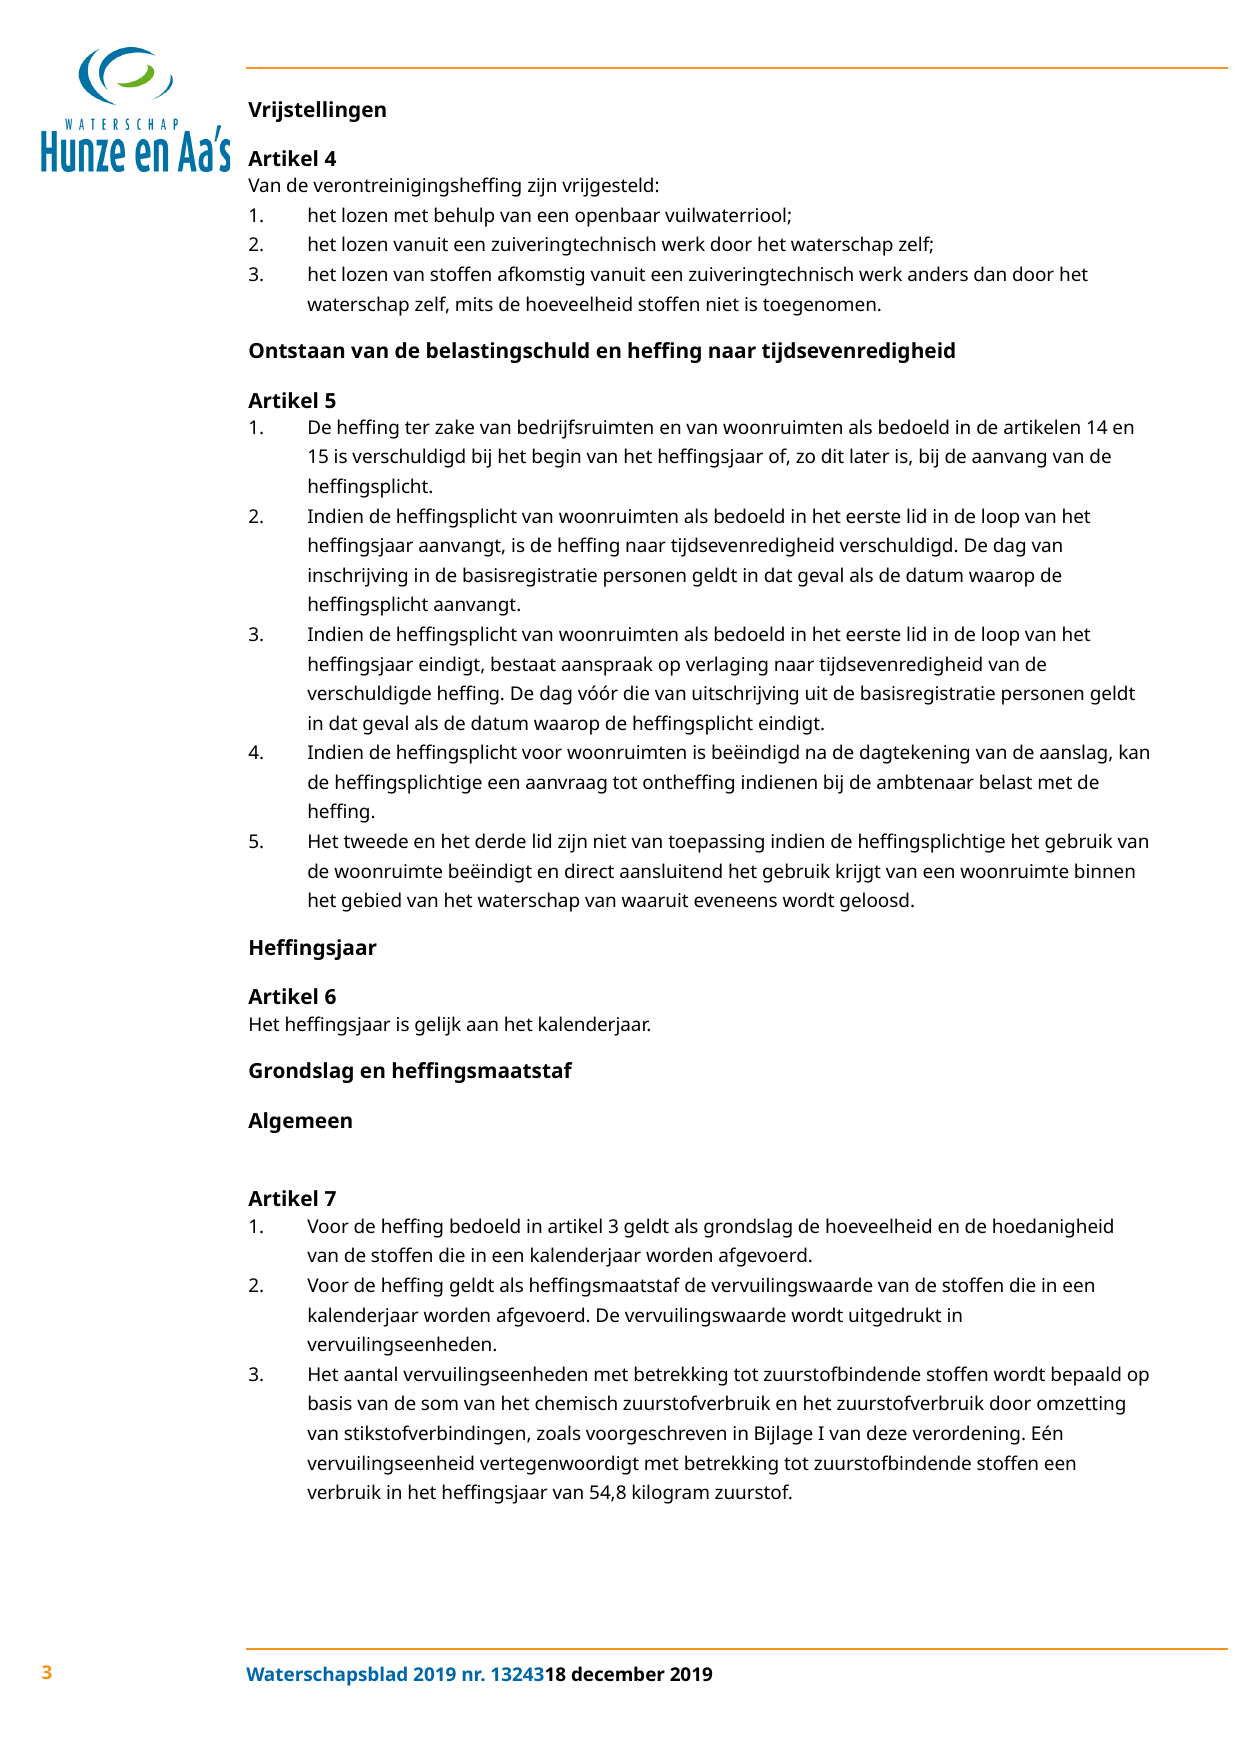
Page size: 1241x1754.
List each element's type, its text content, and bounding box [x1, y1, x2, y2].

text Artikel 5 [248, 386, 1152, 414]
text Vrijstellingen [248, 95, 1152, 123]
picture [183, 163, 191, 172]
text Van de verontreinigingsheffing zijn vrijgesteld: [248, 172, 1152, 198]
picture [47, 154, 51, 172]
picture [226, 145, 231, 156]
text Algemeen [248, 1106, 1152, 1134]
text Artikel 4 [248, 144, 1152, 172]
text Artikel 6 [248, 982, 1152, 1011]
text Artikel 7 [248, 1184, 1152, 1213]
list Voor de heffing geldt als heffingsmaatstaf de vervuilingswaarde van de stoffen die in een kalenderjaar worden afgevoerd. De vervuilingswaarde wordt uitgedrukt in vervuilingseenheden. [248, 1272, 1152, 1357]
list Indien de heffingsplicht van woonruimten als bedoeld in het eerste lid in de loop van het heffingsjaar eindigt, bestaat aanspraak op verlaging naar tijdsevenredigheid van de verschuldigde heffing. De dag vóór die van uitschrijving uit de basisregistratie personen geldt in dat geval als de datum waarop de heffingsplicht eindigt. [248, 621, 1152, 736]
list Indien de heffingsplicht van woonruimten als bedoeld in het eerste lid in de loop van het heffingsjaar aanvangt, is de heffing naar tijdsevenredigheid verschuldigd. De dag van inschrijving in de basisregistratie personen geldt in dat geval als de datum waarop de heffingsplicht aanvangt. [248, 503, 1152, 617]
text Ontstaan van de belastingschuld en heffing naar tijdsevenredigheid [248, 336, 1152, 365]
list Indien de heffingsplicht voor woonruimten is beëindigd na de dagtekening van de aanslag, kan de heffingsplichtige een aanvraag tot ontheffing indienen bij de ambtenaar belast met de heffing. [248, 739, 1152, 824]
text Grondslag en heffingsmaatstaf [248, 1056, 1152, 1085]
list Voor de heffing bedoeld in artikel 3 geldt als grondslag de hoeveelheid en de hoedanigheid van de stoffen die in een kalenderjaar worden afgevoerd. [248, 1213, 1152, 1268]
text Het heffingsjaar is gelijk aan het kalenderjaar. [248, 1011, 1152, 1037]
list het lozen met behulp van een openbaar vuilwaterriool; [248, 202, 1152, 228]
list Het tweede en het derde lid zijn niet van toepassing indien de heffingsplichtige het gebruik van de woonruimte beëindigt en direct aansluitend het gebruik krijgt van een woonruimte binnen het gebied van het waterschap van waaruit eveneens wordt geloosd. [248, 828, 1152, 913]
list het lozen van stoffen afkomstig vanuit een zuiveringtechnisch werk anders dan door het waterschap zelf, mits de hoeveelheid stoffen niet is toegenomen. [248, 261, 1152, 317]
list De heffing ter zake van bedrijfsruimten en van woonruimten als bedoeld in de artikelen 14 en 15 is verschuldigd bij het begin van het heffingsjaar of, zo dit later is, bij de aanvang van de heffingsplicht. [248, 414, 1152, 499]
text Heffingsjaar [248, 933, 1152, 962]
list Het aantal vervuilingseenheden met betrekking tot zuurstofbindende stoffen wordt bepaald op basis van de som van het chemisch zuurstofverbruik en het zuurstofverbruik door omzetting van stikstofverbindingen, zoals voorgeschreven in Bijlage I van deze verordening. Eén vervuilingseenheid vertegenwoordigt met betrekking tot zuurstofbindende stoffen een verbruik in het heffingsjaar van 54,8 kilogram zuurstof. [248, 1361, 1152, 1505]
picture [41, 47, 231, 172]
list het lozen vanuit een zuiveringtechnisch werk door het waterschap zelf; [248, 232, 1152, 257]
